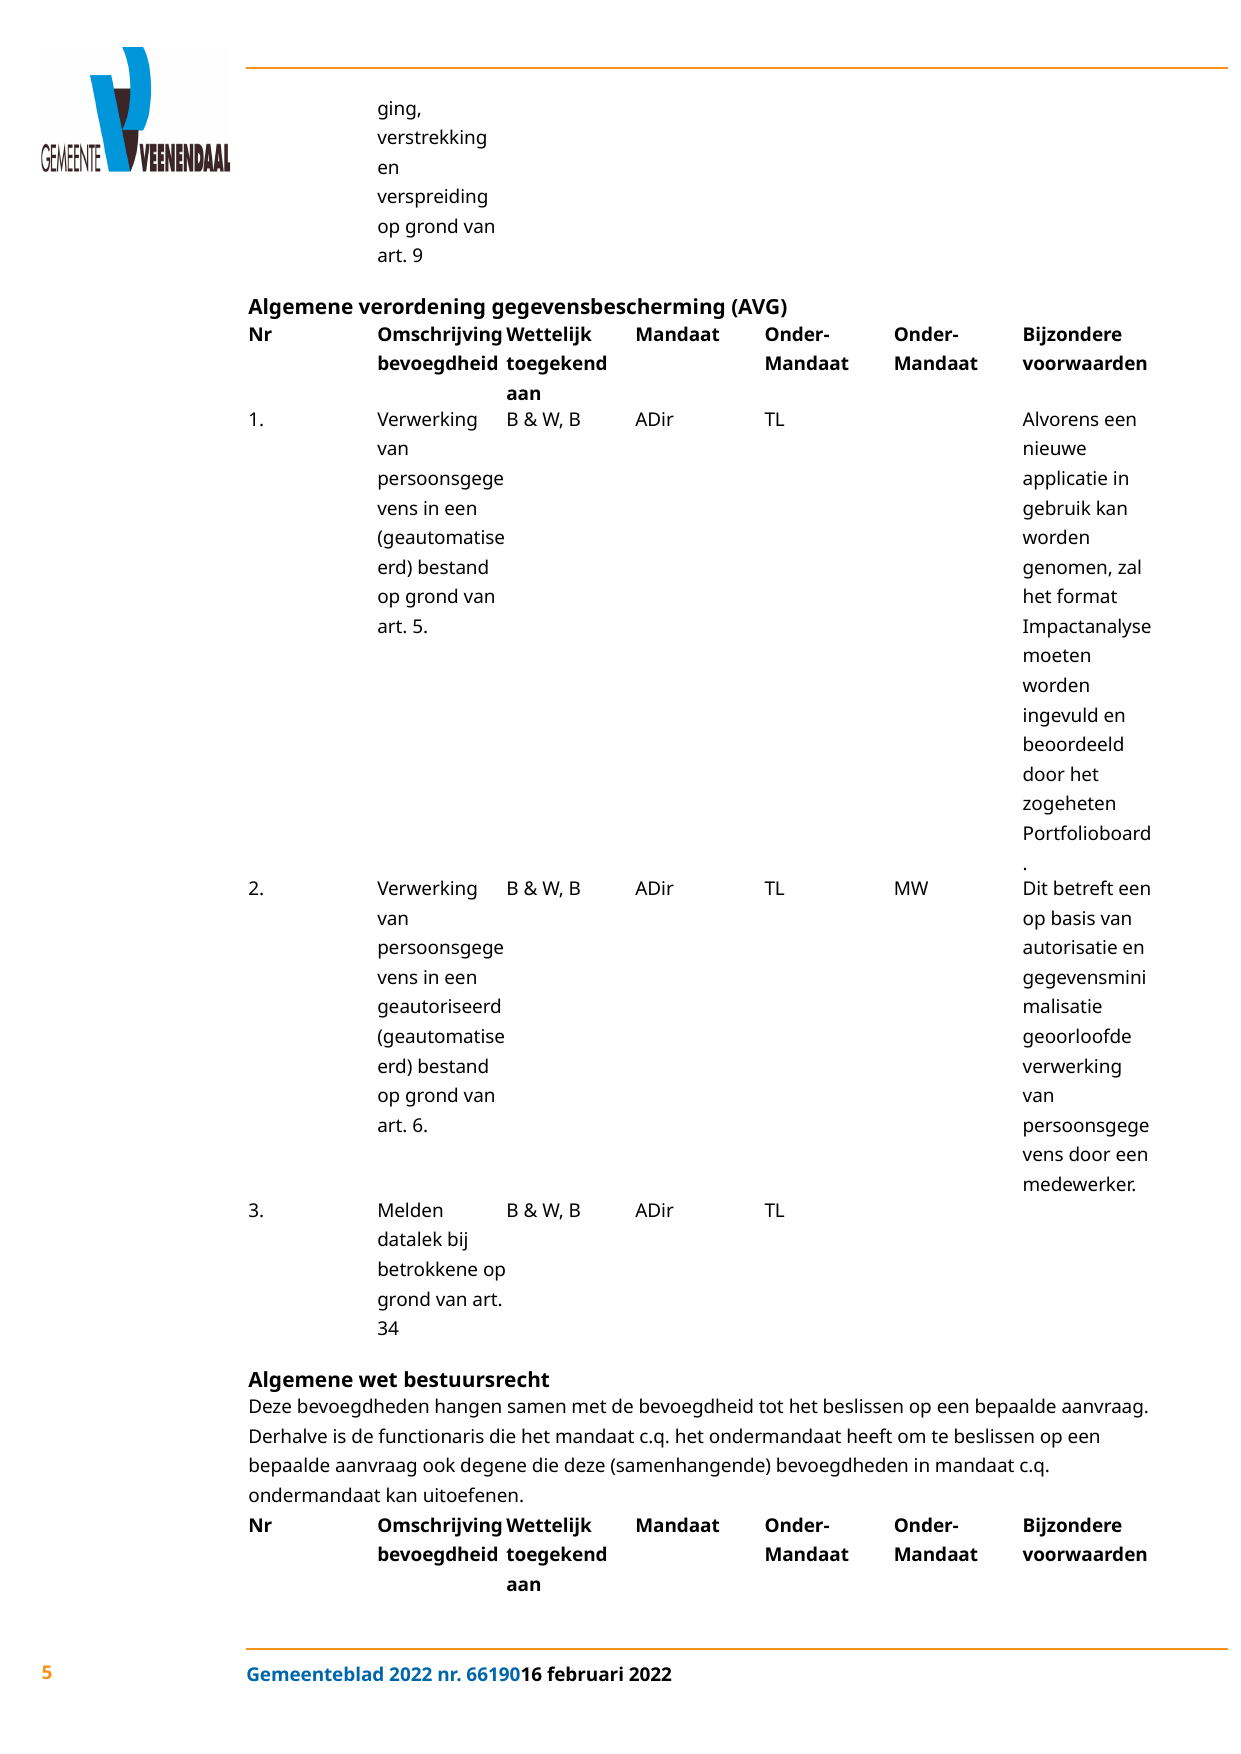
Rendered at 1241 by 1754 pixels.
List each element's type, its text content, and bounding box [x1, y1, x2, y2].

table_cell ging, verstrekking en verspreiding op grond van art. 9 [377, 95, 506, 268]
table_cell TL [764, 406, 893, 875]
table_cell Dit betreft een op basis van autorisatie en gegevensminimalisatie geoorloofde verwerking van persoonsgegevens door een medewerker. [1023, 875, 1152, 1197]
table_cell Alvorens een nieuwe applicatie in gebruik kan worden genomen, zal het format Impactanalyse moeten worden ingevuld en beoordeeld door het zogeheten Portfolioboard. [1023, 406, 1152, 875]
table_cell [894, 95, 1022, 268]
table_header Nr [248, 1512, 377, 1597]
table_cell ADir [635, 1197, 764, 1341]
table_cell ADir [635, 406, 764, 875]
table_cell [1023, 95, 1152, 268]
table_cell [894, 1197, 1022, 1341]
table_cell [248, 1197, 377, 1341]
table_header Mandaat [635, 321, 764, 406]
text Algemene wet bestuursrecht [248, 1365, 1152, 1393]
table_header Onder- Mandaat [764, 321, 893, 406]
text Algemene verordening gegevensbescherming (AVG) [248, 292, 1152, 321]
table_cell [248, 406, 377, 875]
table_cell [248, 95, 377, 268]
table_header Omschrijving bevoegdheid [377, 321, 506, 406]
table_header Onder- Mandaat [894, 321, 1022, 406]
table_cell [248, 875, 377, 1197]
table_cell [506, 95, 635, 268]
table_cell Melden datalek bij betrokkene op grond van art. 34 [377, 1197, 506, 1341]
table_cell TL [764, 875, 893, 1197]
table_cell B & W, B [506, 406, 635, 875]
table_header Omschrijving bevoegdheid [377, 1512, 506, 1597]
table_cell [894, 406, 1022, 875]
table_cell Verwerking van persoonsgegevens in een (geautomatiseerd) bestand op grond van art. 5. [377, 406, 506, 875]
table_cell ADir [635, 875, 764, 1197]
table_header Nr [248, 321, 377, 406]
table_cell [1023, 1197, 1152, 1341]
table_header Wettelijk toegekend aan [506, 321, 635, 406]
table_header Wettelijk toegekend aan [506, 1512, 635, 1597]
table_header Mandaat [635, 1512, 764, 1597]
table_header Bijzondere voorwaarden [1023, 1512, 1152, 1597]
table_cell B & W, B [506, 1197, 635, 1341]
table_cell B & W, B [506, 875, 635, 1197]
text Deze bevoegdheden hangen samen met de bevoegdheid tot het beslissen op een bepaalde aanvraag. Derhalve is de functionaris die het mandaat c.q. het ondermandaat heeft om te beslissen op een bepaalde aanvraag ook degene die deze (samenhangende) bevoegdheden in mandaat c.q. ondermandaat kan uitoefenen. [248, 1393, 1152, 1508]
table_header Onder- Mandaat [894, 1512, 1022, 1597]
table_cell MW [894, 875, 1022, 1197]
table_header Bijzondere voorwaarden [1023, 321, 1152, 406]
picture [41, 47, 130, 172]
table_cell [635, 95, 764, 268]
table_cell [764, 95, 893, 268]
picture [123, 47, 231, 172]
table_header Onder- Mandaat [764, 1512, 893, 1597]
table_cell Verwerking van persoonsgegevens in een geautoriseerd (geautomatiseerd) bestand op grond van art. 6. [377, 875, 506, 1197]
table_cell TL [764, 1197, 893, 1341]
